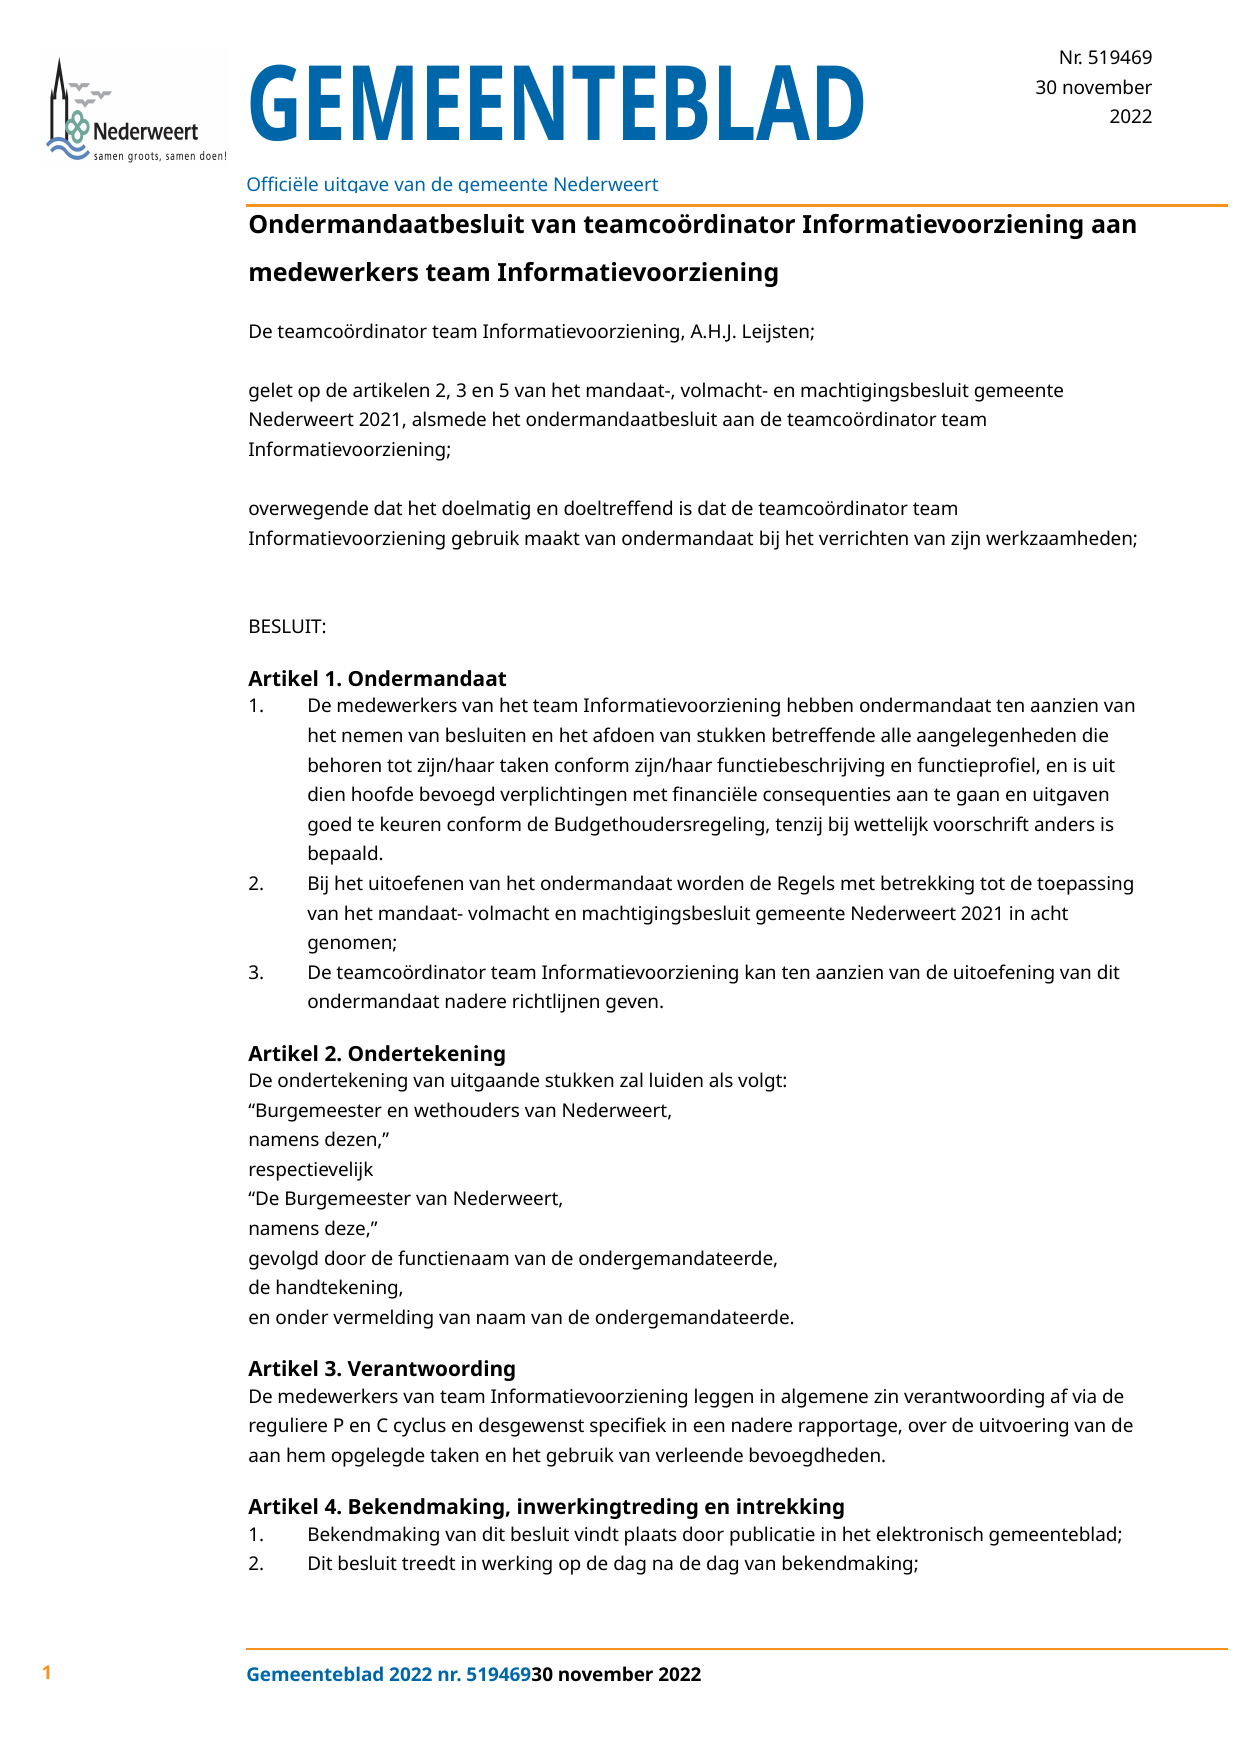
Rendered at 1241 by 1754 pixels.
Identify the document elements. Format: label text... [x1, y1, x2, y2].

text respectievelijk [248, 1156, 1152, 1182]
text en onder vermelding van naam van de ondergemandateerde. [248, 1304, 1152, 1330]
text Artikel 1. Ondermandaat [248, 664, 1152, 693]
picture [41, 47, 231, 172]
text Ondermandaatbesluit van teamcoördinator Informatievoorziening aan medewerkers team Informatievoorziening [248, 207, 1152, 288]
text Artikel 2. Ondertekening [248, 1039, 1152, 1067]
list De medewerkers van het team Informatievoorziening hebben ondermandaat ten aanzien van het nemen van besluiten en het afdoen van stukken betreffende alle aangelegenheden die behoren tot zijn/haar taken conform zijn/haar functiebeschrijving en functieprofiel, en is uit dien hoofde bevoegd verplichtingen met financiële consequenties aan te gaan en uitgaven goed te keuren conform de Budgethoudersregeling, tenzij bij wettelijk voorschrift anders is bepaald. [248, 693, 1152, 866]
text De medewerkers van team Informatievoorziening leggen in algemene zin verantwoording af via de reguliere P en C cyclus en desgewenst specifiek in een nadere rapportage, over de uitvoering van de aan hem opgelegde taken en het gebruik van verleende bevoegdheden. [248, 1383, 1152, 1468]
list Dit besluit treedt in werking op de dag na de dag van bekendmaking; [248, 1550, 1152, 1576]
text de handtekening, [248, 1274, 1152, 1300]
list De teamcoördinator team Informatievoorziening kan ten aanzien van de uitoefening van dit ondermandaat nadere richtlijnen geven. [248, 959, 1152, 1014]
text De teamcoördinator team Informatievoorziening, A.H.J. Leijsten; [248, 318, 1152, 344]
text gelet op de artikelen 2, 3 en 5 van het mandaat-, volmacht- en machtigingsbesluit gemeente Nederweert 2021, alsmede het ondermandaatbesluit aan de teamcoördinator team Informatievoorziening; [248, 377, 1152, 462]
text Artikel 3. Verantwoording [248, 1354, 1152, 1383]
text De ondertekening van uitgaande stukken zal luiden als volgt: [248, 1067, 1152, 1093]
text gevolgd door de functienaam van de ondergemandateerde, [248, 1245, 1152, 1271]
text Artikel 4. Bekendmaking, inwerkingtreding en intrekking [248, 1492, 1152, 1521]
text “De Burgemeester van Nederweert, [248, 1186, 1152, 1211]
list Bekendmaking van dit besluit vindt plaats door publicatie in het elektronisch gemeenteblad; [248, 1521, 1152, 1547]
text namens dezen,” [248, 1126, 1152, 1152]
text BESLUIT: [248, 614, 1152, 639]
text overwegende dat het doelmatig en doeltreffend is dat de teamcoördinator team Informatievoorziening gebruik maakt van ondermandaat bij het verrichten van zijn werkzaamheden; [248, 495, 1152, 551]
text “Burgemeester en wethouders van Nederweert, [248, 1097, 1152, 1123]
text namens deze,” [248, 1215, 1152, 1241]
list Bij het uitoefenen van het ondermandaat worden de Regels met betrekking tot de toepassing van het mandaat- volmacht en machtigingsbesluit gemeente Nederweert 2021 in acht genomen; [248, 870, 1152, 955]
